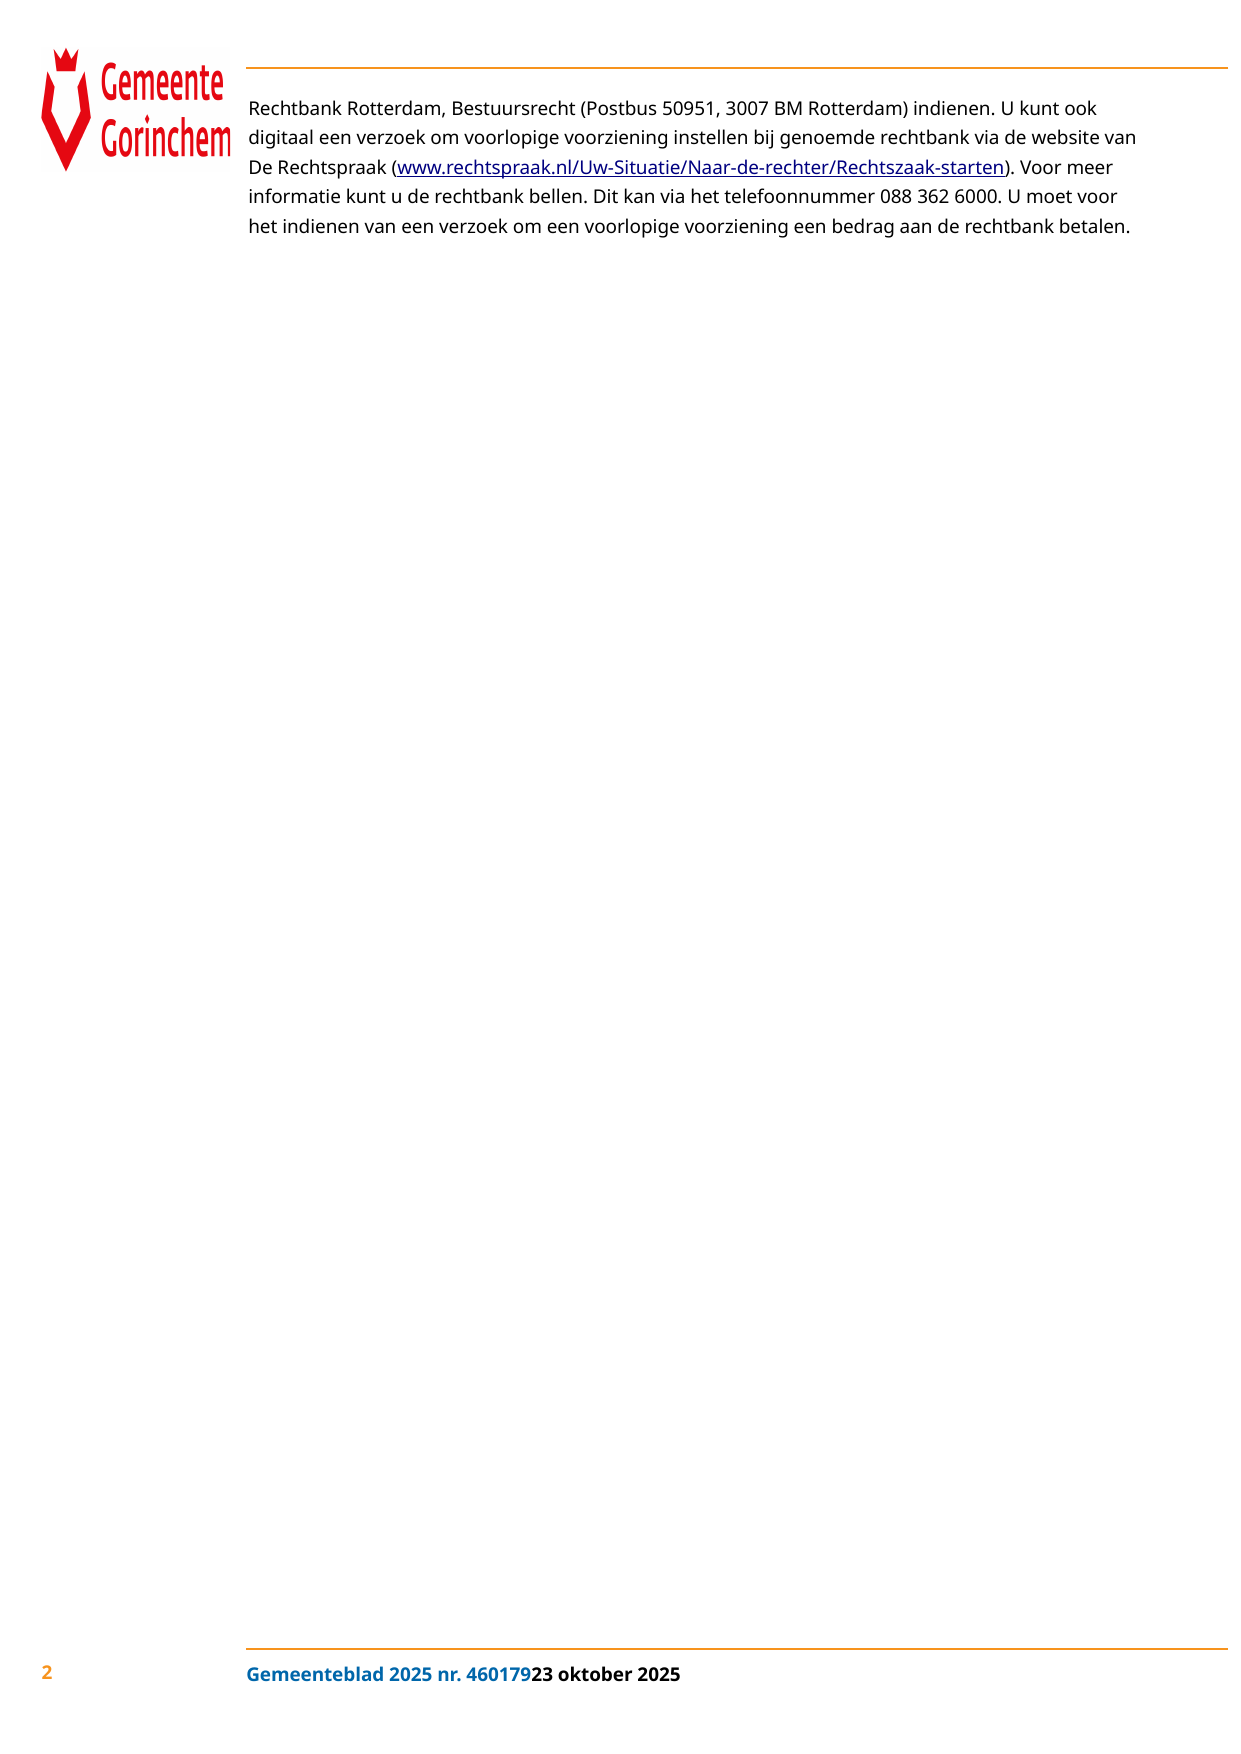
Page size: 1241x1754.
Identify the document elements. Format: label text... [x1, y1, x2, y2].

picture [41, 47, 231, 172]
text Rechtbank Rotterdam, Bestuursrecht (Postbus 50951, 3007 BM Rotterdam) indienen. U kunt ook digitaal een verzoek om voorlopige voorziening instellen bij genoemde rechtbank via de website van De Rechtspraak (www.rechtspraak.nl/Uw-Situatie/Naar-de-rechter/Rechtszaak-starten). Voor meer informatie kunt u de rechtbank bellen. Dit kan via het telefoonnummer 088 362 6000. U moet voor het indienen van een verzoek om een voorlopige voorziening een bedrag aan de rechtbank betalen. [248, 95, 1152, 239]
